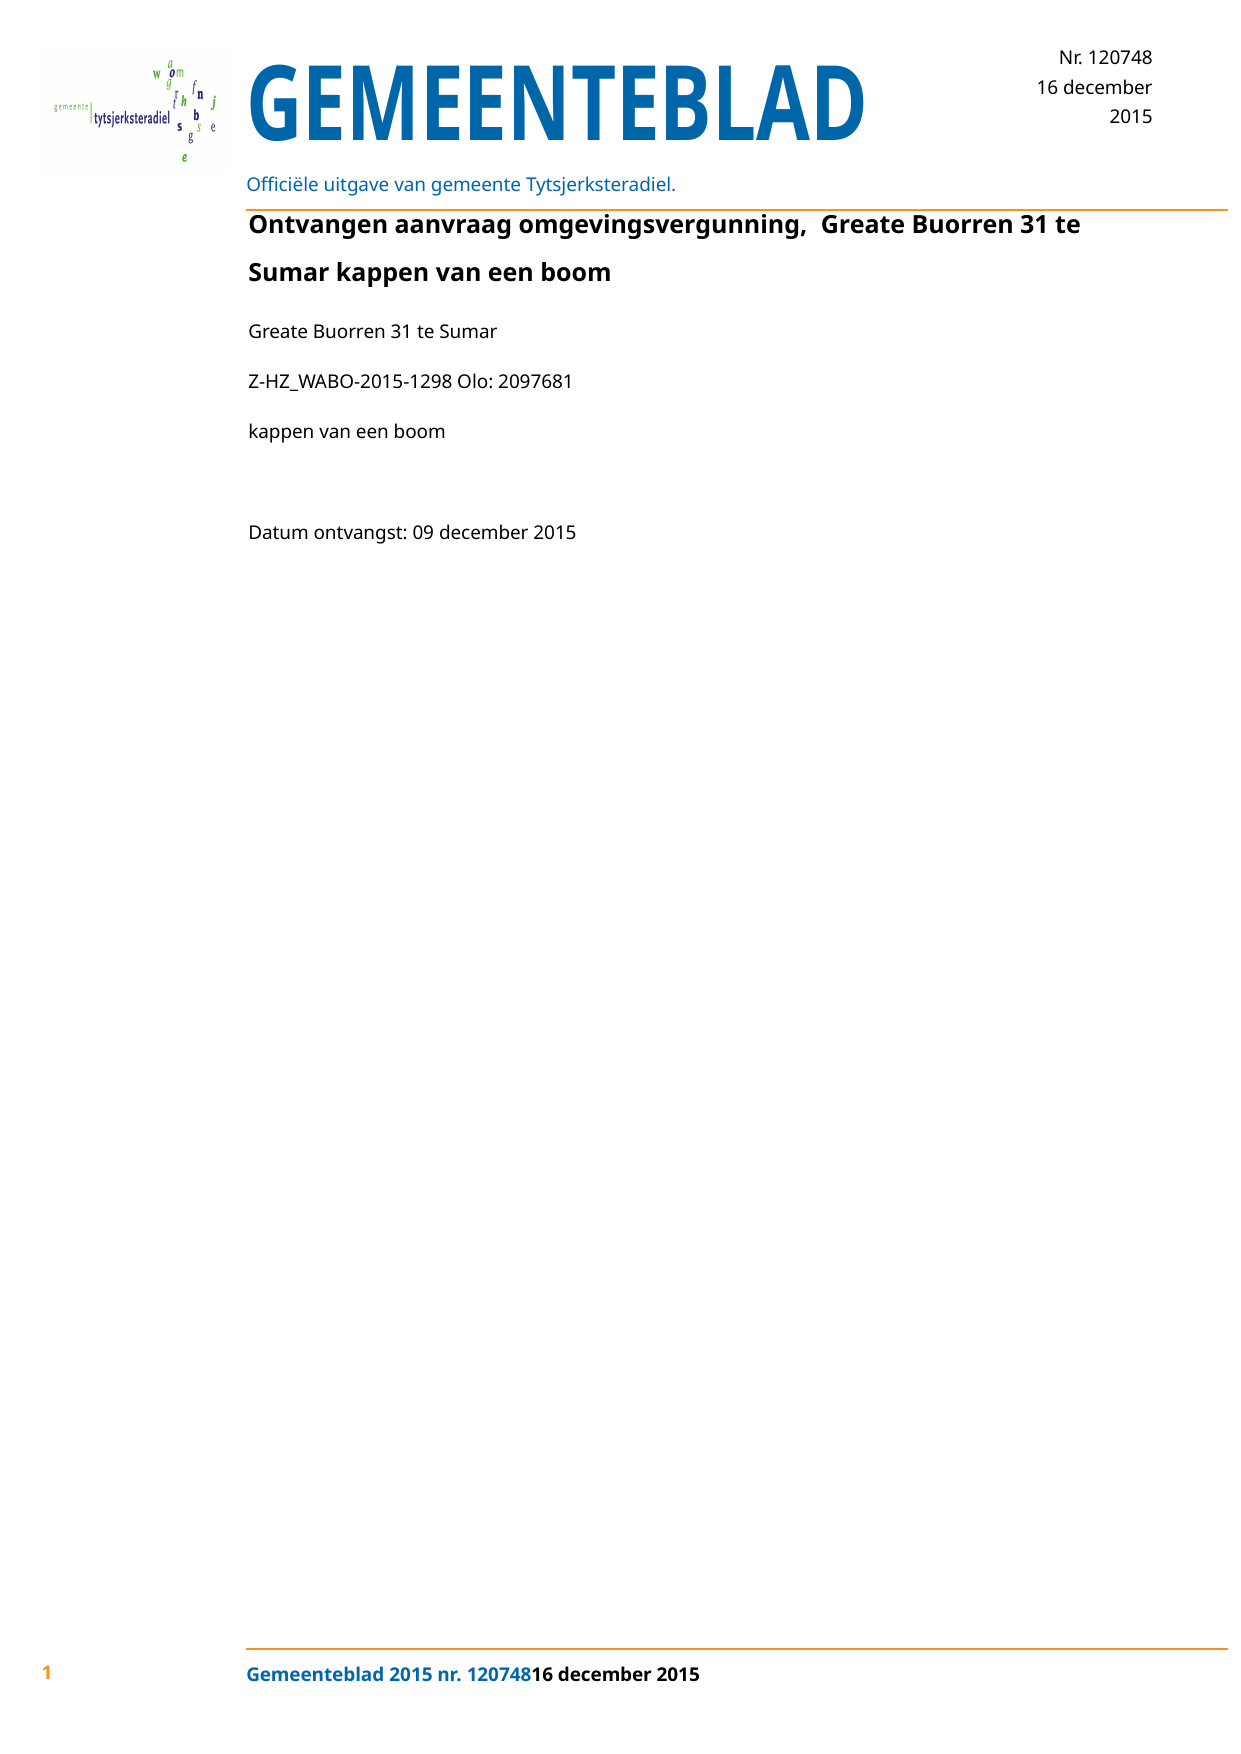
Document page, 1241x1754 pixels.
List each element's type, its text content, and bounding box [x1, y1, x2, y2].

text Datum ontvangst: 09 december 2015 [248, 519, 1152, 545]
text Ontvangen aanvraag omgevingsvergunning, Greate Buorren 31 te Sumar kappen van een boom [248, 211, 1152, 288]
text Greate Buorren 31 te Sumar [248, 318, 1152, 344]
text kappen van een boom [248, 419, 1152, 444]
picture [41, 47, 231, 172]
text Z-HZ_WABO-2015-1298 Olo: 2097681 [248, 368, 1152, 394]
